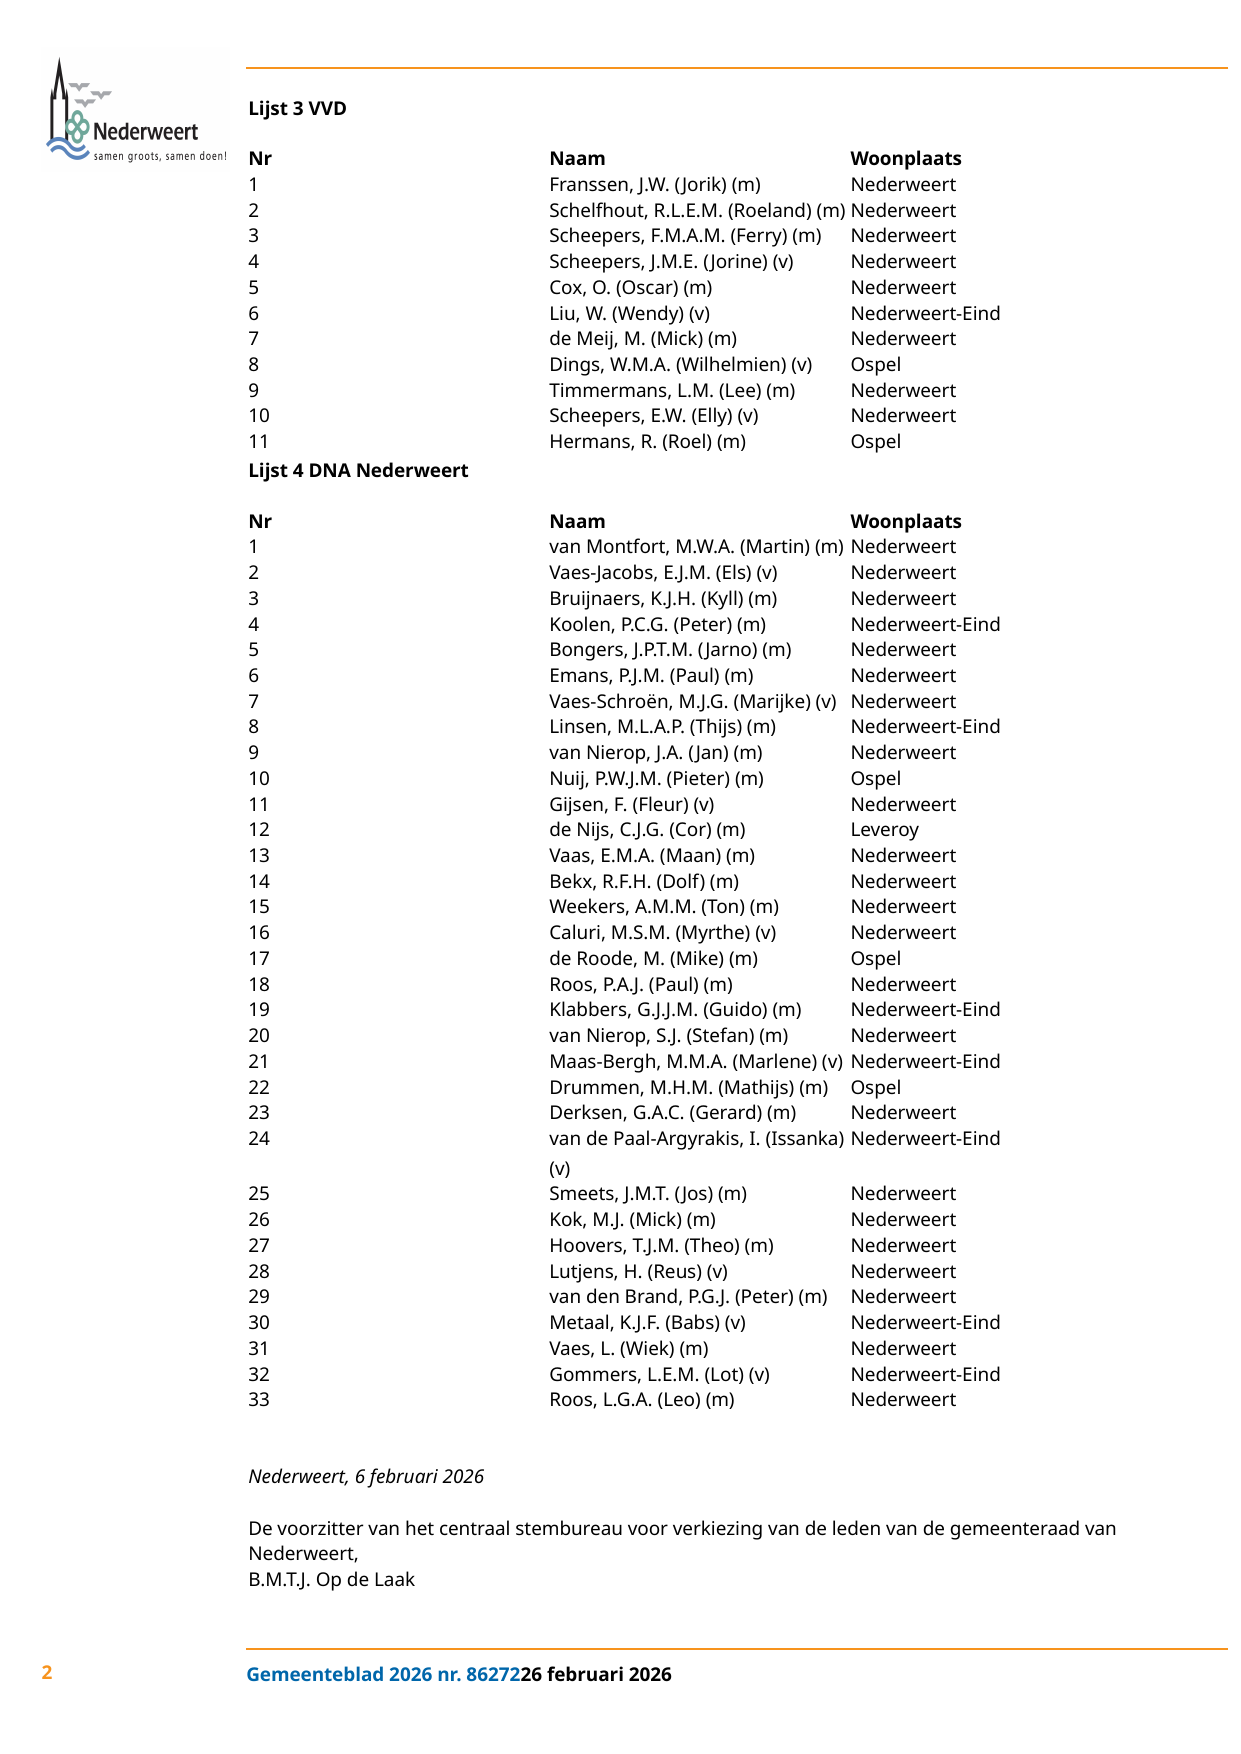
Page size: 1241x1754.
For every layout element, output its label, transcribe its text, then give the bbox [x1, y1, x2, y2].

table_cell Dings, W.M.A. (Wilhelmien) (v) [549, 351, 850, 377]
table_cell 32 [248, 1361, 549, 1386]
table_cell Vaas, E.M.A. (Maan) (m) [549, 842, 850, 868]
table_cell 24 [248, 1125, 549, 1181]
table_cell Nederweert [850, 868, 1152, 894]
table_header Nr [248, 508, 549, 533]
table_cell Nederweert [850, 791, 1152, 817]
table_cell Nederweert-Eind [850, 611, 1152, 636]
picture [41, 47, 231, 172]
table_cell Nederweert [850, 1335, 1152, 1361]
table_header Naam [549, 145, 850, 171]
table_cell Roos, P.A.J. (Paul) (m) [549, 971, 850, 997]
table_cell Cox, O. (Oscar) (m) [549, 274, 850, 300]
table_cell Hoovers, T.J.M. (Theo) (m) [549, 1232, 850, 1258]
table_cell 8 [248, 714, 549, 739]
table_cell Nederweert [850, 920, 1152, 945]
table_cell van den Brand, P.G.J. (Peter) (m) [549, 1284, 850, 1309]
table_cell Nederweert [850, 662, 1152, 688]
table_cell Nederweert [850, 1206, 1152, 1232]
table_cell Nederweert-Eind [850, 1125, 1152, 1181]
table_cell Emans, P.J.M. (Paul) (m) [549, 662, 850, 688]
table_cell Nederweert [850, 248, 1152, 274]
table_cell Bruijnaers, K.J.H. (Kyll) (m) [549, 585, 850, 611]
table_cell Drummen, M.H.M. (Mathijs) (m) [549, 1074, 850, 1099]
table_cell Nederweert [850, 559, 1152, 585]
table_cell 10 [248, 403, 549, 428]
table_cell Smeets, J.M.T. (Jos) (m) [549, 1181, 850, 1206]
table_cell 17 [248, 945, 549, 971]
table_cell Nederweert [850, 1284, 1152, 1309]
table_cell 30 [248, 1309, 549, 1335]
table_cell Nederweert-Eind [850, 1361, 1152, 1386]
table_cell 9 [248, 377, 549, 403]
text B.M.T.J. Op de Laak [248, 1566, 1152, 1592]
table_cell Ospel [850, 1074, 1152, 1099]
table_cell 11 [248, 791, 549, 817]
table_cell Ospel [850, 351, 1152, 377]
table_cell 6 [248, 300, 549, 325]
table_cell Kok, M.J. (Mick) (m) [549, 1206, 850, 1232]
table_cell Nederweert-Eind [850, 997, 1152, 1022]
table_cell Nederweert [850, 688, 1152, 714]
table_cell 16 [248, 920, 549, 945]
table_cell Derksen, G.A.C. (Gerard) (m) [549, 1100, 850, 1125]
table_cell Nederweert [850, 325, 1152, 351]
table_cell 18 [248, 971, 549, 997]
table_cell 27 [248, 1232, 549, 1258]
table_cell 7 [248, 325, 549, 351]
text Lijst 3 VVD [248, 95, 1152, 121]
table_cell Nederweert [850, 197, 1152, 222]
table_cell Scheepers, J.M.E. (Jorine) (v) [549, 248, 850, 274]
table_cell Nederweert [850, 274, 1152, 300]
table_cell 10 [248, 765, 549, 791]
table_cell 31 [248, 1335, 549, 1361]
table_cell Franssen, J.W. (Jorik) (m) [549, 171, 850, 197]
table_cell 14 [248, 868, 549, 894]
table_cell Nederweert-Eind [850, 1309, 1152, 1335]
table_cell 21 [248, 1048, 549, 1074]
table_cell Nederweert [850, 1232, 1152, 1258]
table_cell Nederweert [850, 585, 1152, 611]
table_cell Nederweert [850, 971, 1152, 997]
table_cell Timmermans, L.M. (Lee) (m) [549, 377, 850, 403]
table_cell Ospel [850, 945, 1152, 971]
table_cell van Nierop, J.A. (Jan) (m) [549, 739, 850, 765]
table_cell Maas-Bergh, M.M.A. (Marlene) (v) [549, 1048, 850, 1074]
table_cell Nederweert [850, 1258, 1152, 1283]
table_cell 3 [248, 223, 549, 248]
table_cell 8 [248, 351, 549, 377]
text Nederweert, 6 februari 2026 [248, 1463, 1152, 1489]
table_cell Vaes-Jacobs, E.J.M. (Els) (v) [549, 559, 850, 585]
table_cell Bongers, J.P.T.M. (Jarno) (m) [549, 636, 850, 662]
table_cell 13 [248, 842, 549, 868]
table_cell 23 [248, 1100, 549, 1125]
table_cell Lutjens, H. (Reus) (v) [549, 1258, 850, 1283]
table_cell Nederweert-Eind [850, 714, 1152, 739]
table_cell 9 [248, 739, 549, 765]
table_cell Ospel [850, 765, 1152, 791]
table_cell 11 [248, 428, 549, 454]
table_cell 2 [248, 197, 549, 222]
table_cell Koolen, P.C.G. (Peter) (m) [549, 611, 850, 636]
table_cell 6 [248, 662, 549, 688]
table_cell Vaes, L. (Wiek) (m) [549, 1335, 850, 1361]
table_cell 3 [248, 585, 549, 611]
table_cell Metaal, K.J.F. (Babs) (v) [549, 1309, 850, 1335]
table_cell Liu, W. (Wendy) (v) [549, 300, 850, 325]
table_cell 20 [248, 1023, 549, 1048]
table_cell 5 [248, 274, 549, 300]
table_cell Nederweert [850, 842, 1152, 868]
text Lijst 4 DNA Nederweert [248, 457, 1152, 483]
table_cell Nederweert-Eind [850, 1048, 1152, 1074]
table_cell 7 [248, 688, 549, 714]
table_cell de Roode, M. (Mike) (m) [549, 945, 850, 971]
table_cell 4 [248, 248, 549, 274]
table_cell Nederweert [850, 534, 1152, 559]
table_cell Gijsen, F. (Fleur) (v) [549, 791, 850, 817]
table_cell Nederweert [850, 403, 1152, 428]
table_cell Vaes-Schroën, M.J.G. (Marijke) (v) [549, 688, 850, 714]
table_cell Weekers, A.M.M. (Ton) (m) [549, 894, 850, 919]
table_cell Nederweert [850, 894, 1152, 919]
table_cell Scheepers, E.W. (Elly) (v) [549, 403, 850, 428]
table_cell Nederweert [850, 377, 1152, 403]
table_cell 29 [248, 1284, 549, 1309]
table_cell 26 [248, 1206, 549, 1232]
table_cell 2 [248, 559, 549, 585]
table_cell 12 [248, 817, 549, 842]
table_cell Schelfhout, R.L.E.M. (Roeland) (m) [549, 197, 850, 222]
table_cell 1 [248, 534, 549, 559]
table_header Nr [248, 145, 549, 171]
table_header Woonplaats [850, 145, 1152, 171]
table_cell Nederweert [850, 223, 1152, 248]
table_cell Bekx, R.F.H. (Dolf) (m) [549, 868, 850, 894]
table_cell Nederweert [850, 1181, 1152, 1206]
table_cell Nederweert [850, 1100, 1152, 1125]
text De voorzitter van het centraal stembureau voor verkiezing van de leden van de gemeenteraad van Nederweert, [248, 1515, 1152, 1566]
table_header Woonplaats [850, 508, 1152, 533]
table_header Naam [549, 508, 850, 533]
table_cell Nederweert [850, 171, 1152, 197]
table_cell 5 [248, 636, 549, 662]
table_cell 19 [248, 997, 549, 1022]
table_cell 15 [248, 894, 549, 919]
table_cell van de Paal-Argyrakis, I. (Issanka) (v) [549, 1125, 850, 1181]
table_cell 28 [248, 1258, 549, 1283]
table_cell van Montfort, M.W.A. (Martin) (m) [549, 534, 850, 559]
table_cell Nuij, P.W.J.M. (Pieter) (m) [549, 765, 850, 791]
table_cell Nederweert [850, 1386, 1152, 1412]
table_cell 33 [248, 1386, 549, 1412]
table_cell Gommers, L.E.M. (Lot) (v) [549, 1361, 850, 1386]
table_cell Caluri, M.S.M. (Myrthe) (v) [549, 920, 850, 945]
table_cell Klabbers, G.J.J.M. (Guido) (m) [549, 997, 850, 1022]
table_cell Nederweert-Eind [850, 300, 1152, 325]
table_cell Scheepers, F.M.A.M. (Ferry) (m) [549, 223, 850, 248]
table_cell Nederweert [850, 1023, 1152, 1048]
table_cell Hermans, R. (Roel) (m) [549, 428, 850, 454]
table_cell de Nijs, C.J.G. (Cor) (m) [549, 817, 850, 842]
table_cell Nederweert [850, 739, 1152, 765]
table_cell 4 [248, 611, 549, 636]
table_cell van Nierop, S.J. (Stefan) (m) [549, 1023, 850, 1048]
table_cell Linsen, M.L.A.P. (Thijs) (m) [549, 714, 850, 739]
table_cell Nederweert [850, 636, 1152, 662]
table_cell de Meij, M. (Mick) (m) [549, 325, 850, 351]
table_cell Roos, L.G.A. (Leo) (m) [549, 1386, 850, 1412]
table_cell 22 [248, 1074, 549, 1099]
table_cell 25 [248, 1181, 549, 1206]
table_cell Leveroy [850, 817, 1152, 842]
table_cell 1 [248, 171, 549, 197]
table_cell Ospel [850, 428, 1152, 454]
